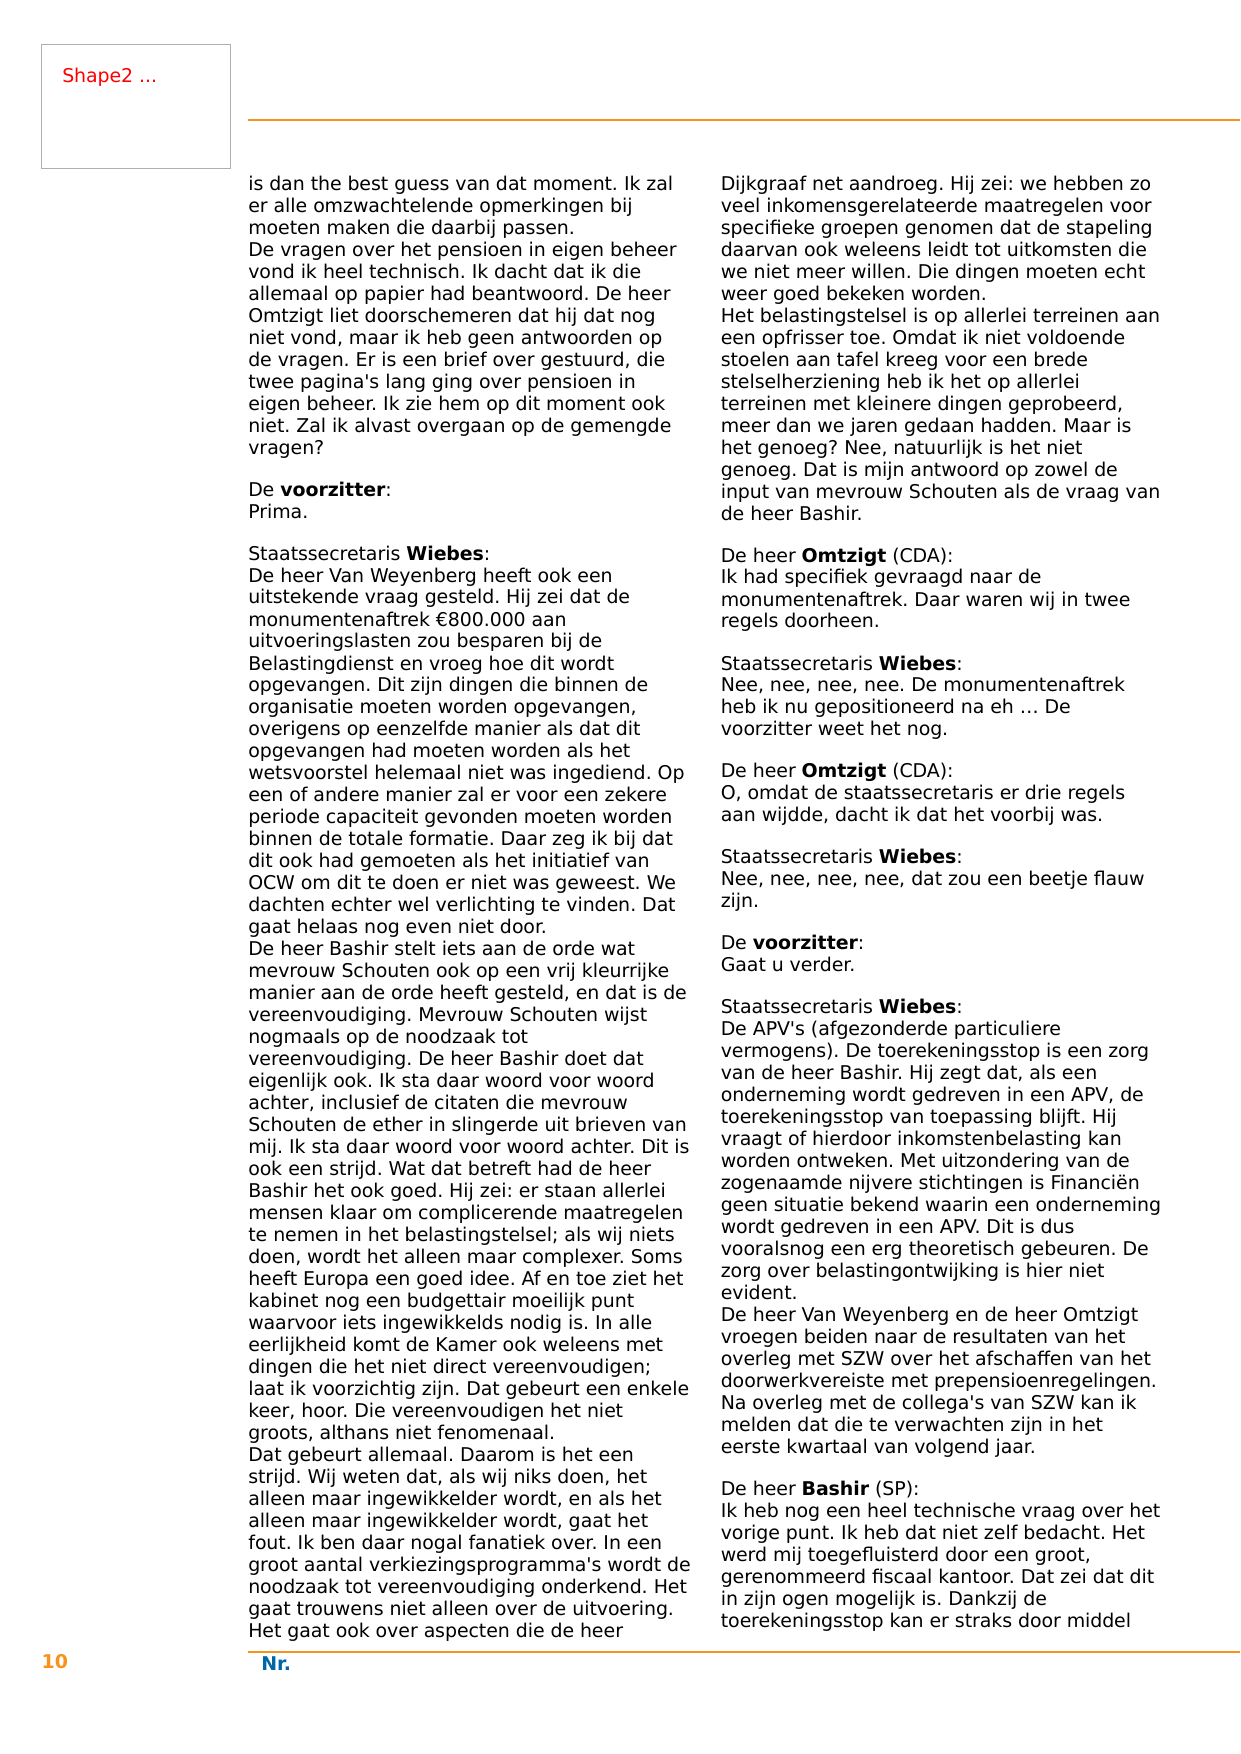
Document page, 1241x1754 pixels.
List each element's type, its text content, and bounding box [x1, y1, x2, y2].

text De heer Omtzigt (CDA): [721, 544, 1163, 566]
text O, omdat de staatssecretaris er drie regels aan wijdde, dacht ik dat het voorbij was. [721, 782, 1163, 826]
text Ik had specifiek gevraagd naar de monumentenaftrek. Daar waren wij in twee regels doorheen. [721, 566, 1163, 632]
text De voorzitter: [721, 932, 1163, 954]
text De APV's (afgezonderde particuliere vermogens). De toerekeningsstop is een zorg van de heer Bashir. Hij zegt dat, als een onderneming wordt gedreven in een APV, de toerekeningsstop van toepassing blijft. Hij vraagt of hierdoor inkomstenbelasting kan worden ontweken. Met uitzondering van de zogenaamde nijvere stichtingen is Financiën geen situatie bekend waarin een onderneming wordt gedreven in een APV. Dit is dus vooralsnog een erg theoretisch gebeuren. De zorg over belastingontwijking is hier niet evident. [721, 1018, 1163, 1304]
text Dat gebeurt allemaal. Daarom is het een strijd. Wij weten dat, als wij niks doen, het alleen maar ingewikkelder wordt, en als het alleen maar ingewikkelder wordt, gaat het fout. Ik ben daar nogal fanatiek over. In een groot aantal verkiezingsprogramma's wordt de noodzaak tot vereenvoudiging onderkend. Het gaat trouwens niet alleen over de uitvoering. Het gaat ook over aspecten die de heer [248, 1444, 691, 1641]
text De heer Omtzigt (CDA): [721, 760, 1163, 782]
text De vragen over het pensioen in eigen beheer vond ik heel technisch. Ik dacht dat ik die allemaal op papier had beantwoord. De heer Omtzigt liet doorschemeren dat hij dat nog niet vond, maar ik heb geen antwoorden op de vragen. Er is een brief over gestuurd, die twee pagina's lang ging over pensioen in eigen beheer. Ik zie hem op dit moment ook niet. Zal ik alvast overgaan op de gemengde vragen? [248, 239, 691, 458]
text De heer Bashir (SP): [721, 1478, 1163, 1500]
text Nee, nee, nee, nee, dat zou een beetje flauw zijn. [721, 868, 1163, 912]
text Ik heb nog een heel technische vraag over het vorige punt. Ik heb dat niet zelf bedacht. Het werd mij toegefluisterd door een groot, gerenommeerd fiscaal kantoor. Dat zei dat dit in zijn ogen mogelijk is. Dankzij de toerekeningsstop kan er straks door middel [721, 1500, 1163, 1632]
text De heer Bashir stelt iets aan de orde wat mevrouw Schouten ook op een vrij kleurrijke manier aan de orde heeft gesteld, en dat is de vereenvoudiging. Mevrouw Schouten wijst nogmaals op de noodzaak tot vereenvoudiging. De heer Bashir doet dat eigenlijk ook. Ik sta daar woord voor woord achter, inclusief de citaten die mevrouw Schouten de ether in slingerde uit brieven van mij. Ik sta daar woord voor woord achter. Dit is ook een strijd. Wat dat betreft had de heer Bashir het ook goed. Hij zei: er staan allerlei mensen klaar om complicerende maatregelen te nemen in het belastingstelsel; als wij niets doen, wordt het alleen maar complexer. Soms heeft Europa een goed idee. Af en toe ziet het kabinet nog een budgettair moeilijk punt waarvoor iets ingewikkelds nodig is. In alle eerlijkheid komt de Kamer ook weleens met dingen die het niet direct vereenvoudigen; laat ik voorzichtig zijn. Dat gebeurt een enkele keer, hoor. Die vereenvoudigen het niet groots, althans niet fenomenaal. [248, 938, 691, 1444]
text De heer Van Weyenberg en de heer Omtzigt vroegen beiden naar de resultaten van het overleg met SZW over het afschaffen van het doorwerkvereiste met prepensioenregelingen. Na overleg met de collega's van SZW kan ik melden dat die te verwachten zijn in het eerste kwartaal van volgend jaar. [721, 1304, 1163, 1458]
text De voorzitter: [248, 478, 691, 501]
text Gaat u verder. [721, 954, 1163, 976]
text is dan the best guess van dat moment. Ik zal er alle omzwachtelende opmerkingen bij moeten maken die daarbij passen. [248, 173, 691, 239]
text Dijkgraaf net aandroeg. Hij zei: we hebben zo veel inkomensgerelateerde maatregelen voor specifieke groepen genomen dat de stapeling daarvan ook weleens leidt tot uitkomsten die we niet meer willen. Die dingen moeten echt weer goed bekeken worden. [721, 173, 1163, 305]
text Het belastingstelsel is op allerlei terreinen aan een opfrisser toe. Omdat ik niet voldoende stoelen aan tafel kreeg voor een brede stelselherziening heb ik het op allerlei terreinen met kleinere dingen geprobeerd, meer dan we jaren gedaan hadden. Maar is het genoeg? Nee, natuurlijk is het niet genoeg. Dat is mijn antwoord op zowel de input van mevrouw Schouten als de vraag van de heer Bashir. [721, 305, 1163, 524]
text Staatssecretaris Wiebes: [721, 652, 1163, 674]
text Prima. [248, 501, 691, 522]
text Staatssecretaris Wiebes: [721, 996, 1163, 1018]
text Nee, nee, nee, nee. De monumentenaftrek heb ik nu gepositioneerd na eh … De voorzitter weet het nog. [721, 674, 1163, 740]
text Staatssecretaris Wiebes: [248, 542, 691, 564]
text De heer Van Weyenberg heeft ook een uitstekende vraag gesteld. Hij zei dat de monumentenaftrek €800.000 aan uitvoeringslasten zou besparen bij de Belastingdienst en vroeg hoe dit wordt opgevangen. Dit zijn dingen die binnen de organisatie moeten worden opgevangen, overigens op eenzelfde manier als dat dit opgevangen had moeten worden als het wetsvoorstel helemaal niet was ingediend. Op een of andere manier zal er voor een zekere periode capaciteit gevonden moeten worden binnen de totale formatie. Daar zeg ik bij dat dit ook had gemoeten als het initiatief van OCW om dit te doen er niet was geweest. We dachten echter wel verlichting te vinden. Dat gaat helaas nog even niet door. [248, 564, 691, 938]
text Staatssecretaris Wiebes: [721, 846, 1163, 868]
